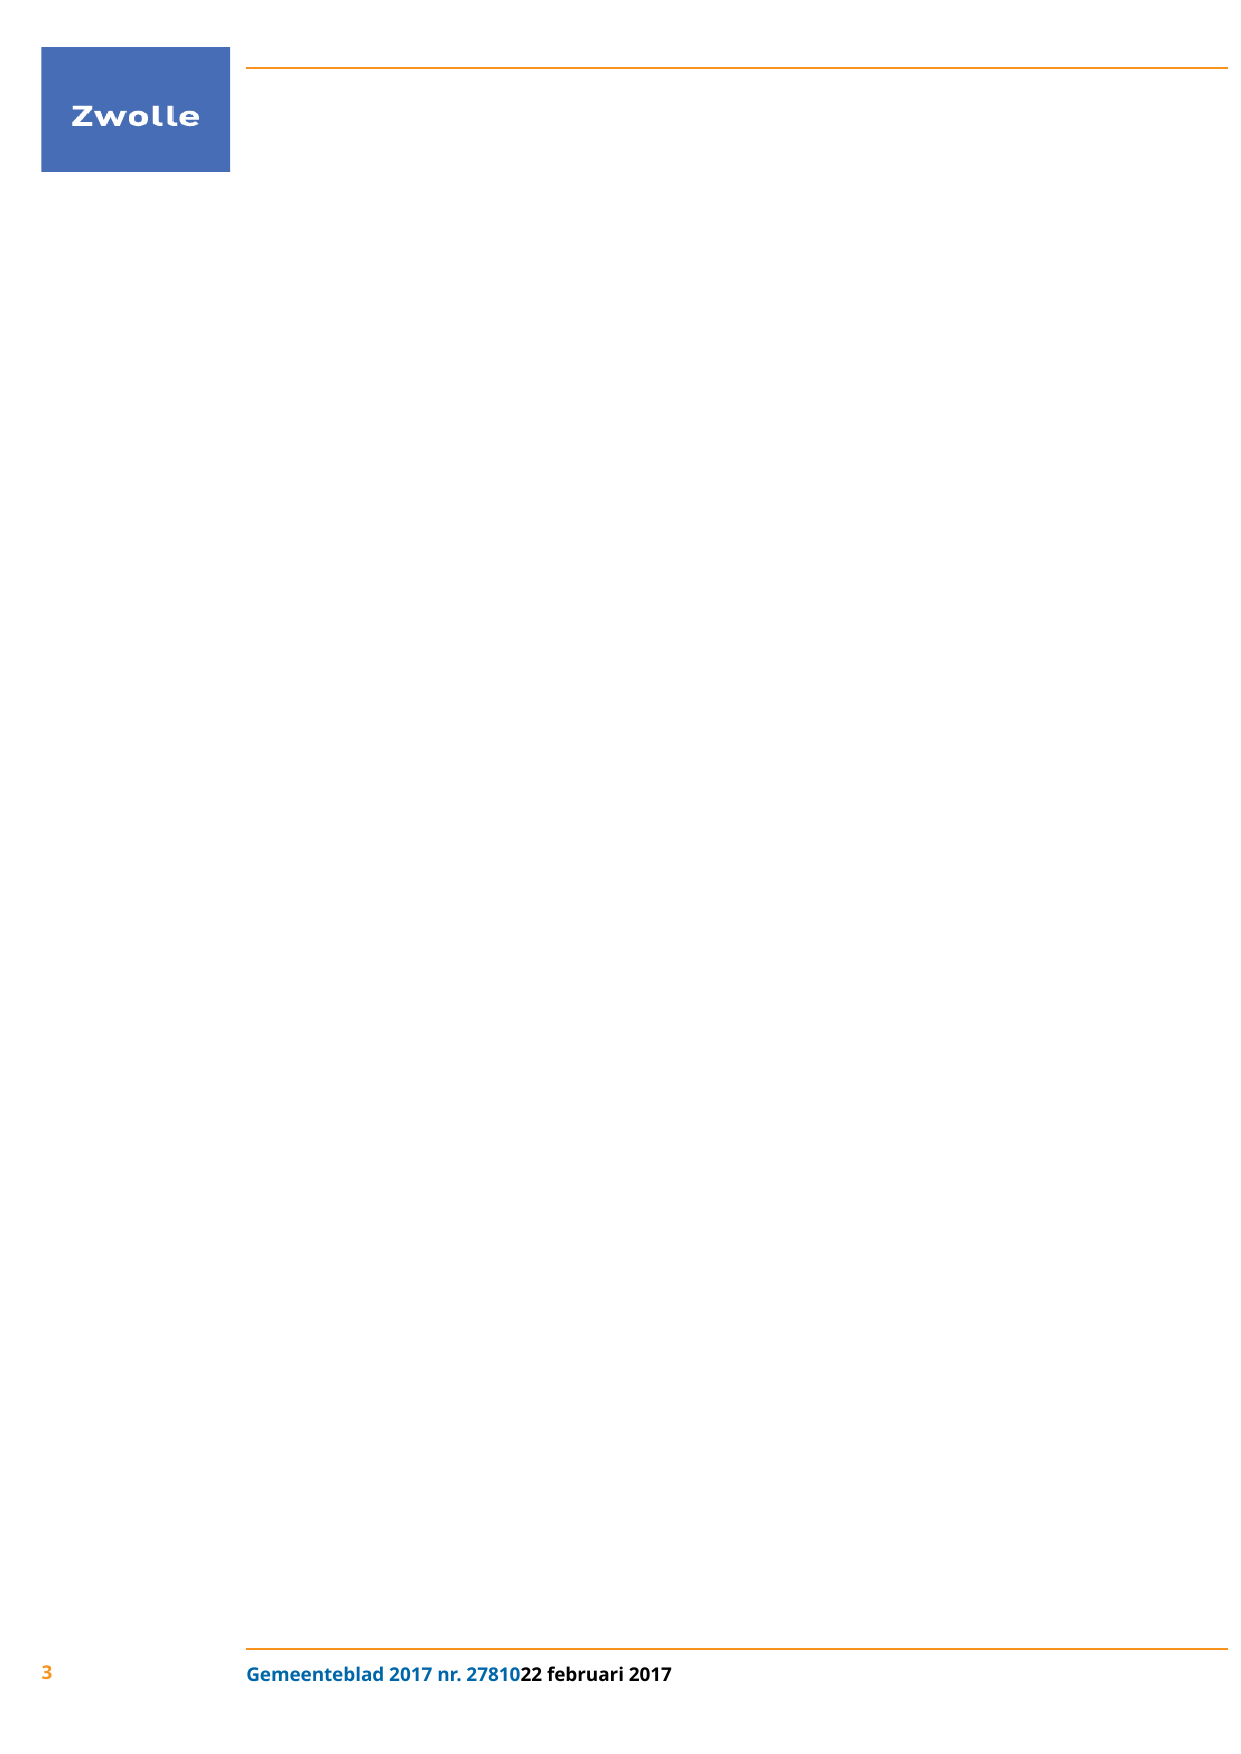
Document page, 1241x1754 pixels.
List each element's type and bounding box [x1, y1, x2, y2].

picture [41, 47, 231, 172]
